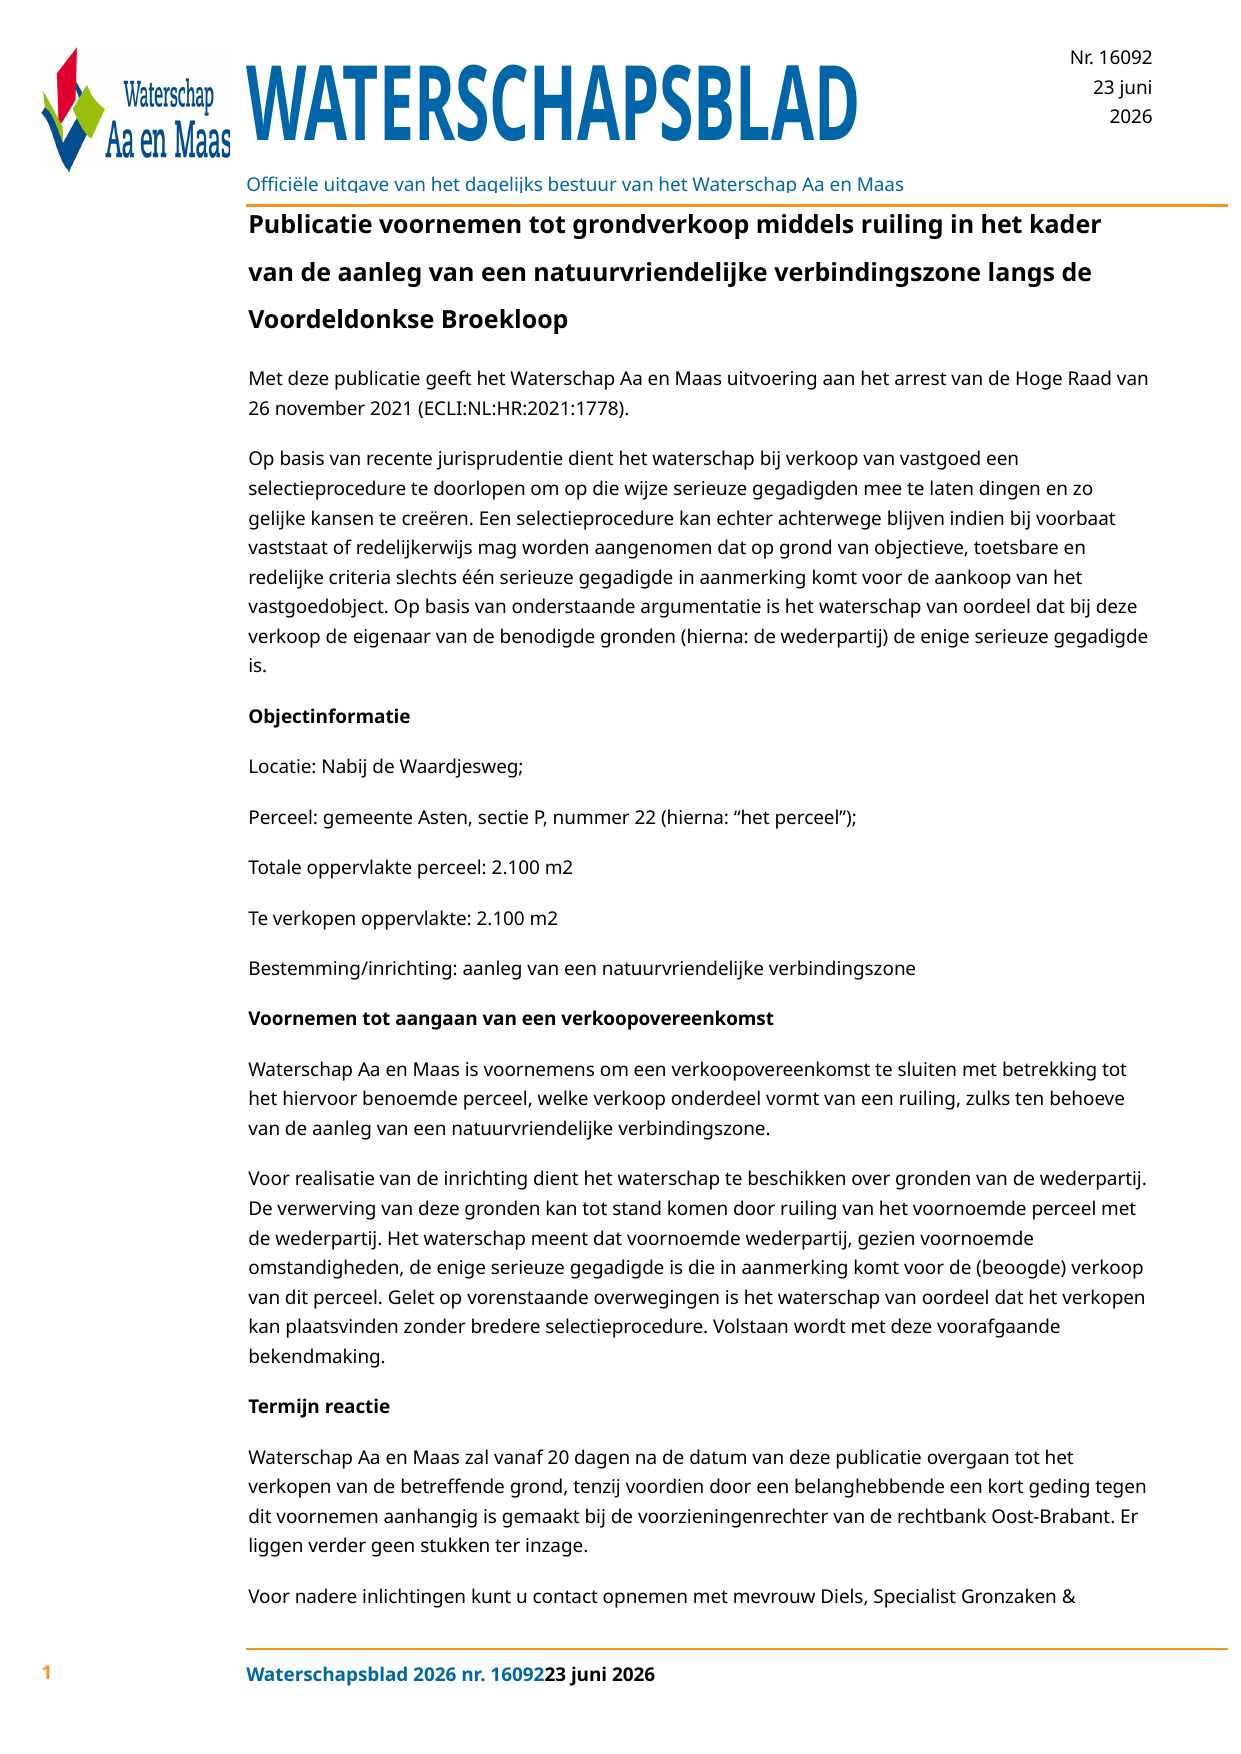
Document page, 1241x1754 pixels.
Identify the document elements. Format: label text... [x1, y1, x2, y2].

text Termijn reactie [248, 1393, 1152, 1419]
text Voor nadere inlichtingen kunt u contact opnemen met mevrouw Diels, Specialist Gronzaken & [248, 1583, 1152, 1609]
text Waterschap Aa en Maas zal vanaf 20 dagen na de datum van deze publicatie overgaan tot het verkopen van de betreffende grond, tenzij voordien door een belanghebbende een kort geding tegen dit voornemen aanhangig is gemaakt bij de voorzieningenrechter van de rechtbank Oost-Brabant. Er liggen verder geen stukken ter inzage. [248, 1444, 1152, 1558]
text Publicatie voornemen tot grondverkoop middels ruiling in het kader van de aanleg van een natuurvriendelijke verbindingszone langs de Voordeldonkse Broekloop [248, 207, 1152, 336]
text Bestemming/inrichting: aanleg van een natuurvriendelijke verbindingszone [248, 955, 1152, 981]
text Voornemen tot aangaan van een verkoopovereenkomst [248, 1006, 1152, 1031]
text Totale oppervlakte perceel: 2.100 m2 [248, 854, 1152, 880]
text Met deze publicatie geeft het Waterschap Aa en Maas uitvoering aan het arrest van de Hoge Raad van 26 november 2021 (ECLI:NL:HR:2021:1778). [248, 366, 1152, 421]
text Te verkopen oppervlakte: 2.100 m2 [248, 905, 1152, 930]
text Waterschap Aa en Maas is voornemens om een verkoopovereenkomst te sluiten met betrekking tot het hiervoor benoemde perceel, welke verkoop onderdeel vormt van een ruiling, zulks ten behoeve van de aanleg van een natuurvriendelijke verbindingszone. [248, 1056, 1152, 1141]
text Voor realisatie van de inrichting dient het waterschap te beschikken over gronden van de wederpartij. De verwerving van deze gronden kan tot stand komen door ruiling van het voornoemde perceel met de wederpartij. Het waterschap meent dat voornoemde wederpartij, gezien voornoemde omstandigheden, de enige serieuze gegadigde is die in aanmerking komt voor de (beoogde) verkoop van dit perceel. Gelet op vorenstaande overwegingen is het waterschap van oordeel dat het verkopen kan plaatsvinden zonder bredere selectieprocedure. Volstaan wordt met deze voorafgaande bekendmaking. [248, 1166, 1152, 1369]
picture [41, 47, 231, 172]
text Locatie: Nabij de Waardjesweg; [248, 753, 1152, 779]
text Op basis van recente jurisprudentie dient het waterschap bij verkoop van vastgoed een selectieprocedure te doorlopen om op die wijze serieuze gegadigden mee te laten dingen en zo gelijke kansen te creëren. Een selectieprocedure kan echter achterwege blijven indien bij voorbaat vaststaat of redelijkerwijs mag worden aangenomen dat op grond van objectieve, toetsbare en redelijke criteria slechts één serieuze gegadigde in aanmerking komt voor de aankoop van het vastgoedobject. Op basis van onderstaande argumentatie is het waterschap van oordeel dat bij deze verkoop de eigenaar van de benodigde gronden (hierna: de wederpartij) de enige serieuze gegadigde is. [248, 446, 1152, 678]
text Objectinformatie [248, 703, 1152, 729]
text Perceel: gemeente Asten, sectie P, nummer 22 (hierna: “het perceel”); [248, 804, 1152, 829]
